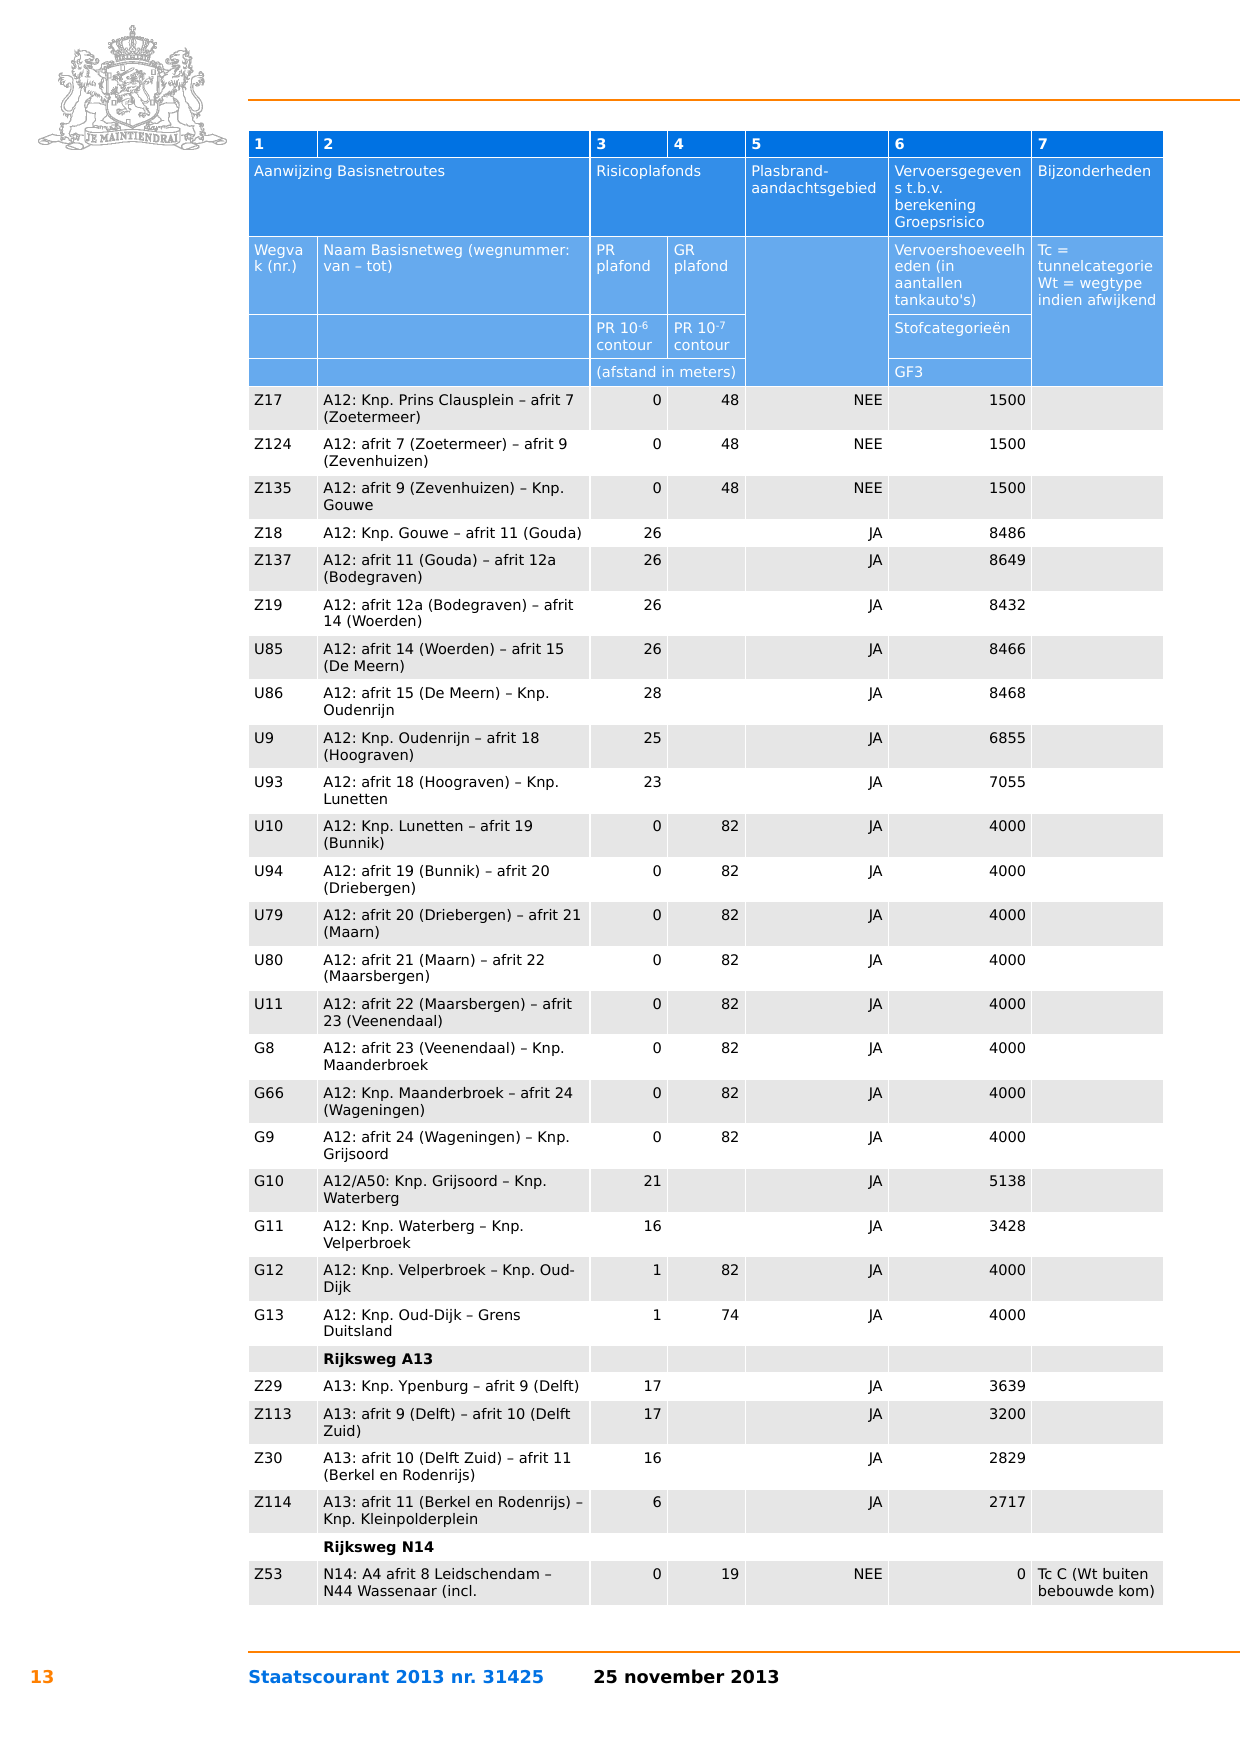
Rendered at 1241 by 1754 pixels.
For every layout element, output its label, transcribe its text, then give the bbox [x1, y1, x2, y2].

table_cell U85 [249, 636, 317, 679]
table_cell A12/A50: Knp. Grijsoord – Knp. Waterberg [318, 1169, 589, 1212]
table_cell 74 [668, 1302, 745, 1345]
table_cell JA [746, 636, 888, 679]
table_cell U79 [249, 902, 317, 946]
table_cell 82 [668, 1257, 745, 1301]
table_cell 6 [591, 1490, 667, 1533]
table_cell [668, 680, 745, 724]
table_header 2 [318, 131, 589, 157]
table_cell JA [746, 1302, 888, 1345]
table_cell [1032, 1124, 1163, 1167]
table_cell [249, 1346, 317, 1372]
table_cell 4000 [889, 858, 1031, 901]
table_cell 0 [591, 1080, 667, 1123]
table_cell 2829 [889, 1445, 1031, 1488]
table_cell 0 [591, 814, 667, 857]
table_cell 26 [591, 636, 667, 679]
table_cell Z114 [249, 1490, 317, 1533]
table_cell [668, 1534, 745, 1560]
table_cell (afstand in meters) [591, 359, 745, 386]
table_cell Z30 [249, 1445, 317, 1488]
table_cell 1500 [889, 387, 1031, 430]
table_cell Plasbrand- aandachtsgebied [746, 158, 888, 236]
table_cell 4000 [889, 1302, 1031, 1345]
table_cell Rijksweg A13 [318, 1346, 589, 1372]
table_cell A12: Knp. Gouwe – afrit 11 (Gouda) [318, 520, 589, 546]
table_cell [668, 636, 745, 679]
table_cell U93 [249, 769, 317, 812]
table_cell [889, 1534, 1031, 1560]
table_cell 82 [668, 991, 745, 1034]
table_cell [1032, 1169, 1163, 1212]
table_cell NEE [746, 476, 888, 519]
table_cell 26 [591, 520, 667, 546]
table_cell JA [746, 592, 888, 635]
table_cell 4000 [889, 991, 1031, 1034]
table_cell 16 [591, 1213, 667, 1256]
table_cell 17 [591, 1374, 667, 1400]
table_cell [668, 592, 745, 635]
table_cell Z29 [249, 1374, 317, 1400]
table_cell Bijzonderheden [1032, 158, 1163, 236]
table_cell G12 [249, 1257, 317, 1301]
table_cell [249, 315, 317, 358]
table_cell A12: afrit 12a (Bodegraven) – afrit 14 (Woerden) [318, 592, 589, 635]
table_cell [668, 1490, 745, 1533]
table_header 7 [1032, 131, 1163, 157]
table_cell Z17 [249, 387, 317, 430]
table_cell 0 [591, 476, 667, 519]
table_cell JA [746, 947, 888, 990]
table_cell JA [746, 1490, 888, 1533]
table_cell A12: afrit 9 (Zevenhuizen) – Knp. Gouwe [318, 476, 589, 519]
table_cell [1032, 1534, 1163, 1560]
table_cell JA [746, 1445, 888, 1488]
table_cell Z113 [249, 1401, 317, 1444]
table_cell 17 [591, 1401, 667, 1444]
table_cell [668, 1213, 745, 1256]
table_cell 5138 [889, 1169, 1031, 1212]
table_cell 48 [668, 476, 745, 519]
table_cell Stofcategorieën [889, 315, 1031, 358]
table_cell 8486 [889, 520, 1031, 546]
table_cell JA [746, 725, 888, 768]
table_cell A12: Knp. Velperbroek – Knp. Oud-Dijk [318, 1257, 589, 1301]
table_cell [1032, 387, 1163, 430]
table_cell U11 [249, 991, 317, 1034]
table_cell 82 [668, 902, 745, 946]
table_cell [668, 1374, 745, 1400]
table_cell JA [746, 1080, 888, 1123]
table_cell GR plafond [668, 237, 745, 314]
table_cell Vervoershoeveelheden (in aantallen tankauto's) [889, 237, 1031, 314]
table_cell 25 [591, 725, 667, 768]
table_cell 48 [668, 431, 745, 474]
table_cell 82 [668, 1080, 745, 1123]
table_cell [1032, 858, 1163, 901]
table_cell JA [746, 547, 888, 591]
table_cell 0 [591, 902, 667, 946]
table_cell 82 [668, 947, 745, 990]
table_cell [318, 315, 589, 358]
table_cell [1032, 592, 1163, 635]
table_cell 16 [591, 1445, 667, 1488]
table_cell [668, 547, 745, 591]
table_cell 4000 [889, 1035, 1031, 1079]
table_cell 1 [591, 1302, 667, 1345]
picture [38, 25, 227, 150]
table_cell 82 [668, 858, 745, 901]
table_cell JA [746, 1035, 888, 1079]
table_cell [668, 1346, 745, 1372]
table_cell G66 [249, 1080, 317, 1123]
table_cell PR 10-7 contour [668, 315, 745, 358]
table_cell A12: afrit 18 (Hoograven) – Knp. Lunetten [318, 769, 589, 812]
table_cell [1032, 520, 1163, 546]
table_cell 0 [591, 1035, 667, 1079]
table_cell U94 [249, 858, 317, 901]
table_cell [1032, 476, 1163, 519]
table_cell 26 [591, 592, 667, 635]
table_cell JA [746, 814, 888, 857]
table_cell 21 [591, 1169, 667, 1212]
table_cell A12: afrit 14 (Woerden) – afrit 15 (De Meern) [318, 636, 589, 679]
table_cell 0 [591, 1124, 667, 1167]
table_header 4 [668, 131, 745, 157]
table_cell A13: afrit 9 (Delft) – afrit 10 (Delft Zuid) [318, 1401, 589, 1444]
table_cell 8432 [889, 592, 1031, 635]
table_cell 0 [591, 1561, 667, 1605]
table_cell [1032, 947, 1163, 990]
table_cell [1032, 1035, 1163, 1079]
table_cell [1032, 1490, 1163, 1533]
table_cell 48 [668, 387, 745, 430]
table_cell A12: afrit 11 (Gouda) – afrit 12a (Bodegraven) [318, 547, 589, 591]
table_cell 0 [889, 1561, 1031, 1605]
table_cell [1032, 1213, 1163, 1256]
table_cell JA [746, 1257, 888, 1301]
table_cell Tc = tunnelcategorie Wt = wegtype indien afwijkend [1032, 237, 1163, 314]
table_header 1 [249, 131, 317, 157]
table_cell [1032, 1080, 1163, 1123]
table_cell Wegvak (nr.) [249, 237, 317, 314]
table_cell A12: Knp. Prins Clausplein – afrit 7 (Zoetermeer) [318, 387, 589, 430]
table_cell A12: Knp. Oud-Dijk – Grens Duitsland [318, 1302, 589, 1345]
table_cell [746, 237, 888, 314]
table_cell A12: Knp. Lunetten – afrit 19 (Bunnik) [318, 814, 589, 857]
table_cell [668, 769, 745, 812]
table_cell Z19 [249, 592, 317, 635]
table_header 3 [591, 131, 667, 157]
table_cell 4000 [889, 902, 1031, 946]
table_cell [249, 1534, 317, 1560]
table_cell [746, 1534, 888, 1560]
table_cell Z124 [249, 431, 317, 474]
table_cell A12: afrit 20 (Driebergen) – afrit 21 (Maarn) [318, 902, 589, 946]
table_cell [1032, 769, 1163, 812]
table_cell 1500 [889, 476, 1031, 519]
table_cell NEE [746, 431, 888, 474]
table_cell 6855 [889, 725, 1031, 768]
table_cell G8 [249, 1035, 317, 1079]
table_cell JA [746, 991, 888, 1034]
table_cell [1032, 1257, 1163, 1301]
table_cell [1032, 1445, 1163, 1488]
table_header 6 [889, 131, 1031, 157]
table_cell 8466 [889, 636, 1031, 679]
table_cell [1032, 431, 1163, 474]
table_cell [249, 359, 317, 386]
table_cell [1032, 725, 1163, 768]
table_cell 23 [591, 769, 667, 812]
table_cell 1500 [889, 431, 1031, 474]
table_cell JA [746, 1213, 888, 1256]
table_cell [1032, 1401, 1163, 1444]
table_cell 82 [668, 814, 745, 857]
table_cell NEE [746, 1561, 888, 1605]
table_cell JA [746, 1374, 888, 1400]
table_cell A12: afrit 24 (Wageningen) – Knp. Grijsoord [318, 1124, 589, 1167]
table_cell [318, 359, 589, 386]
table_cell Z137 [249, 547, 317, 591]
table_cell Risicoplafonds [591, 158, 745, 236]
table_cell NEE [746, 387, 888, 430]
table_cell Naam Basisnetweg (wegnummer: van – tot) [318, 237, 589, 314]
table_cell 4000 [889, 1124, 1031, 1167]
table_cell Aanwijzing Basisnetroutes [249, 158, 589, 236]
table_cell 19 [668, 1561, 745, 1605]
table_cell A12: afrit 23 (Veenendaal) – Knp. Maanderbroek [318, 1035, 589, 1079]
table_cell JA [746, 1169, 888, 1212]
table_cell A12: afrit 22 (Maarsbergen) – afrit 23 (Veenendaal) [318, 991, 589, 1034]
table_cell G10 [249, 1169, 317, 1212]
table_cell A12: Knp. Maanderbroek – afrit 24 (Wageningen) [318, 1080, 589, 1123]
table_cell 28 [591, 680, 667, 724]
table_cell 0 [591, 858, 667, 901]
table_cell Z53 [249, 1561, 317, 1605]
table_cell 0 [591, 431, 667, 474]
table_cell 3639 [889, 1374, 1031, 1400]
table_cell U9 [249, 725, 317, 768]
table_cell 4000 [889, 1080, 1031, 1123]
table_cell 7055 [889, 769, 1031, 812]
table_cell A12: Knp. Oudenrijn – afrit 18 (Hoograven) [318, 725, 589, 768]
table_cell [1032, 991, 1163, 1034]
table_cell [1032, 680, 1163, 724]
table_cell 1 [591, 1257, 667, 1301]
table_cell JA [746, 1124, 888, 1167]
table_cell [1032, 1346, 1163, 1372]
table_cell JA [746, 680, 888, 724]
table_cell GF3 [889, 359, 1031, 386]
table_cell JA [746, 858, 888, 901]
table_cell [1032, 814, 1163, 857]
table_cell 0 [591, 991, 667, 1034]
table_cell [591, 1534, 667, 1560]
table_cell Z135 [249, 476, 317, 519]
table_cell Rijksweg N14 [318, 1534, 589, 1560]
table_cell 4000 [889, 947, 1031, 990]
table_cell G9 [249, 1124, 317, 1167]
table_cell 8468 [889, 680, 1031, 724]
table_cell 0 [591, 387, 667, 430]
table_cell [746, 1346, 888, 1372]
table_cell JA [746, 769, 888, 812]
table_cell JA [746, 520, 888, 546]
table_cell U80 [249, 947, 317, 990]
table_cell A13: Knp. Ypenburg – afrit 9 (Delft) [318, 1374, 589, 1400]
table_cell U86 [249, 680, 317, 724]
table_cell 82 [668, 1035, 745, 1079]
table_cell G11 [249, 1213, 317, 1256]
table_cell A12: afrit 19 (Bunnik) – afrit 20 (Driebergen) [318, 858, 589, 901]
table_cell [668, 520, 745, 546]
table_header 5 [746, 131, 888, 157]
table_cell 3200 [889, 1401, 1031, 1444]
table_cell 4000 [889, 1257, 1031, 1301]
table_cell A12: afrit 7 (Zoetermeer) – afrit 9 (Zevenhuizen) [318, 431, 589, 474]
table_cell [1032, 1374, 1163, 1400]
table_cell Z18 [249, 520, 317, 546]
table_cell [668, 1401, 745, 1444]
table_cell 0 [591, 947, 667, 990]
table_cell [1032, 1302, 1163, 1345]
table_cell Vervoersgegevens t.b.v. berekening Groepsrisico [889, 158, 1031, 236]
table_cell A12: afrit 21 (Maarn) – afrit 22 (Maarsbergen) [318, 947, 589, 990]
table_cell 82 [668, 1124, 745, 1167]
table_cell [591, 1346, 667, 1372]
table_cell [1032, 902, 1163, 946]
table_cell 2717 [889, 1490, 1031, 1533]
table_cell [668, 1445, 745, 1488]
table_cell JA [746, 1401, 888, 1444]
table_cell [1032, 547, 1163, 591]
table_cell A12: Knp. Waterberg – Knp. Velperbroek [318, 1213, 589, 1256]
table_cell Tc C (Wt buiten bebouwde kom) [1032, 1561, 1163, 1605]
table_cell PR 10-6 contour [591, 315, 667, 358]
table_cell [1032, 636, 1163, 679]
table_cell A12: afrit 15 (De Meern) – Knp. Oudenrijn [318, 680, 589, 724]
table_cell A13: afrit 10 (Delft Zuid) – afrit 11 (Berkel en Rodenrijs) [318, 1445, 589, 1488]
table_cell 4000 [889, 814, 1031, 857]
table_cell A13: afrit 11 (Berkel en Rodenrijs) – Knp. Kleinpolderplein [318, 1490, 589, 1533]
table_cell 8649 [889, 547, 1031, 591]
table_cell U10 [249, 814, 317, 857]
table_cell N14: A4 afrit 8 Leidschendam – N44 Wassenaar (incl. [318, 1561, 589, 1605]
table_cell PR plafond [591, 237, 667, 314]
table_cell 3428 [889, 1213, 1031, 1256]
table_cell 26 [591, 547, 667, 591]
table_cell [668, 725, 745, 768]
table_cell G13 [249, 1302, 317, 1345]
table_cell [668, 1169, 745, 1212]
table_cell JA [746, 902, 888, 946]
table_cell [889, 1346, 1031, 1372]
